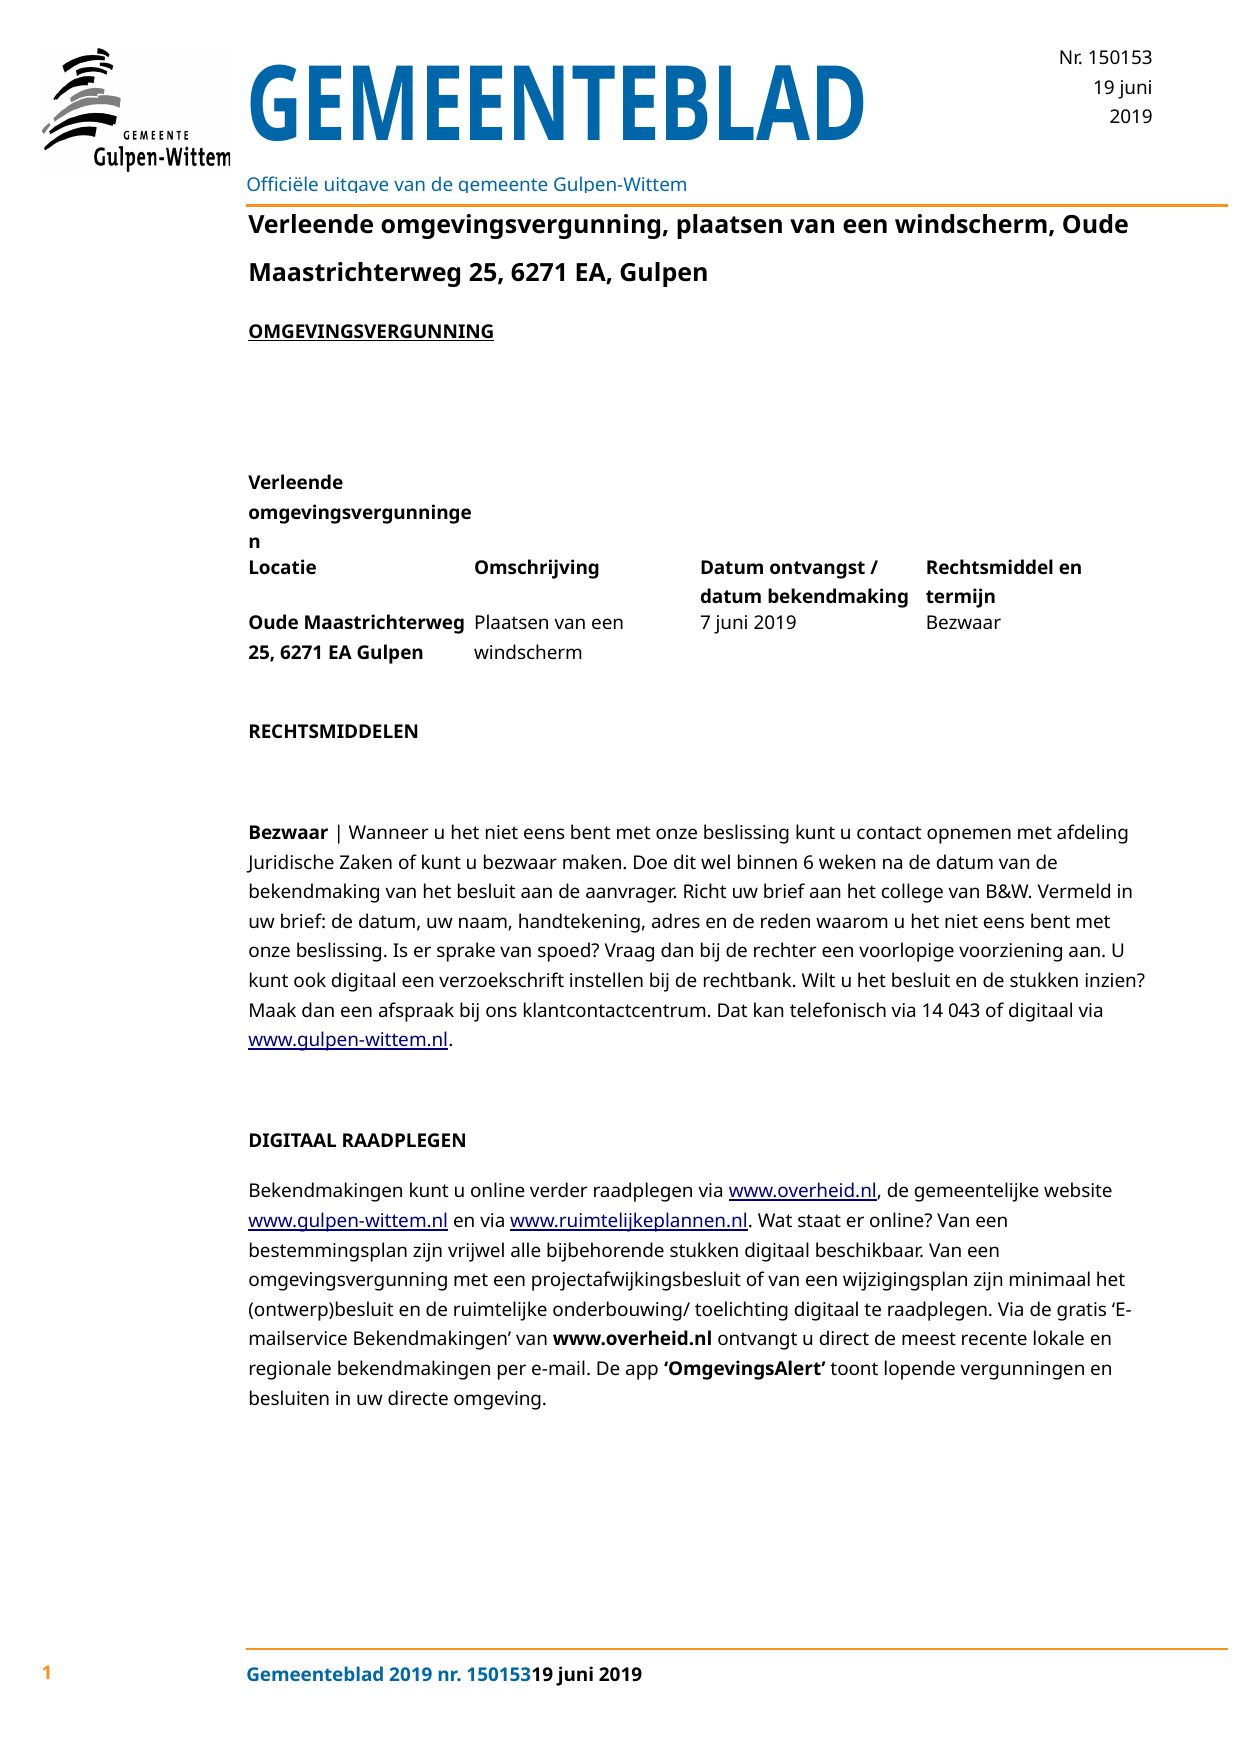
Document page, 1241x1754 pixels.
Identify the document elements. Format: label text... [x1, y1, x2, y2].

table_cell Datum ontvangst / datum bekendmaking [700, 554, 926, 609]
table_cell Rechtsmiddel en termijn [926, 554, 1152, 609]
picture [41, 47, 231, 172]
table_header Verleende omgevingsvergunningen [248, 469, 474, 554]
text DIGITAAL RAADPLEGEN [248, 1127, 1152, 1153]
text Bezwaar | Wanneer u het niet eens bent met onze beslissing kunt u contact opnemen met afdeling Juridische Zaken of kunt u bezwaar maken. Doe dit wel binnen 6 weken na de datum van de bekendmaking van het besluit aan de aanvrager. Richt uw brief aan het college van B&W. Vermeld in uw brief: de datum, uw naam, handtekening, adres en de reden waarom u het niet eens bent met onze beslissing. Is er sprake van spoed? Vraag dan bij de rechter een voorlopige voorziening aan. U kunt ook digitaal een verzoekschrift instellen bij de rechtbank. Wilt u het besluit en de stukken inzien? Maak dan een afspraak bij ons klantcontactcentrum. Dat kan telefonisch via 14 043 of digitaal via www.gulpen-wittem.nl. [248, 819, 1152, 1052]
text Verleende omgevingsvergunning, plaatsen van een windscherm, Oude Maastrichterweg 25, 6271 EA, Gulpen [248, 207, 1152, 288]
text RECHTSMIDDELEN [248, 718, 1152, 744]
table_cell Oude Maastrichterweg 25, 6271 EA Gulpen [248, 610, 474, 665]
table_cell 7 juni 2019 [700, 610, 926, 665]
text OMGEVINGSVERGUNNING [248, 318, 1152, 344]
table_cell Plaatsen van een windscherm [474, 610, 700, 665]
text Bekendmakingen kunt u online verder raadplegen via www.overheid.nl, de gemeentelijke website www.gulpen-wittem.nl en via www.ruimtelijkeplannen.nl. Wat staat er online? Van een bestemmingsplan zijn vrijwel alle bijbehorende stukken digitaal beschikbaar. Van een omgevingsvergunning met een projectafwijkingsbesluit of van een wijzigingsplan zijn minimaal het (ontwerp)besluit en de ruimtelijke onderbouwing/ toelichting digitaal te raadplegen. Via de gratis ‘E-mailservice Bekendmakingen’ van www.overheid.nl ontvangt u direct de meest recente lokale en regionale bekendmakingen per e-mail. De app ‘OmgevingsAlert’ toont lopende vergunningen en besluiten in uw directe omgeving. [248, 1178, 1152, 1410]
table_cell Bezwaar [926, 610, 1152, 665]
table_cell Omschrijving [474, 554, 700, 609]
table_header [474, 469, 700, 554]
table_header [926, 469, 1152, 554]
table_cell Locatie [248, 554, 474, 609]
table_header [700, 469, 926, 554]
